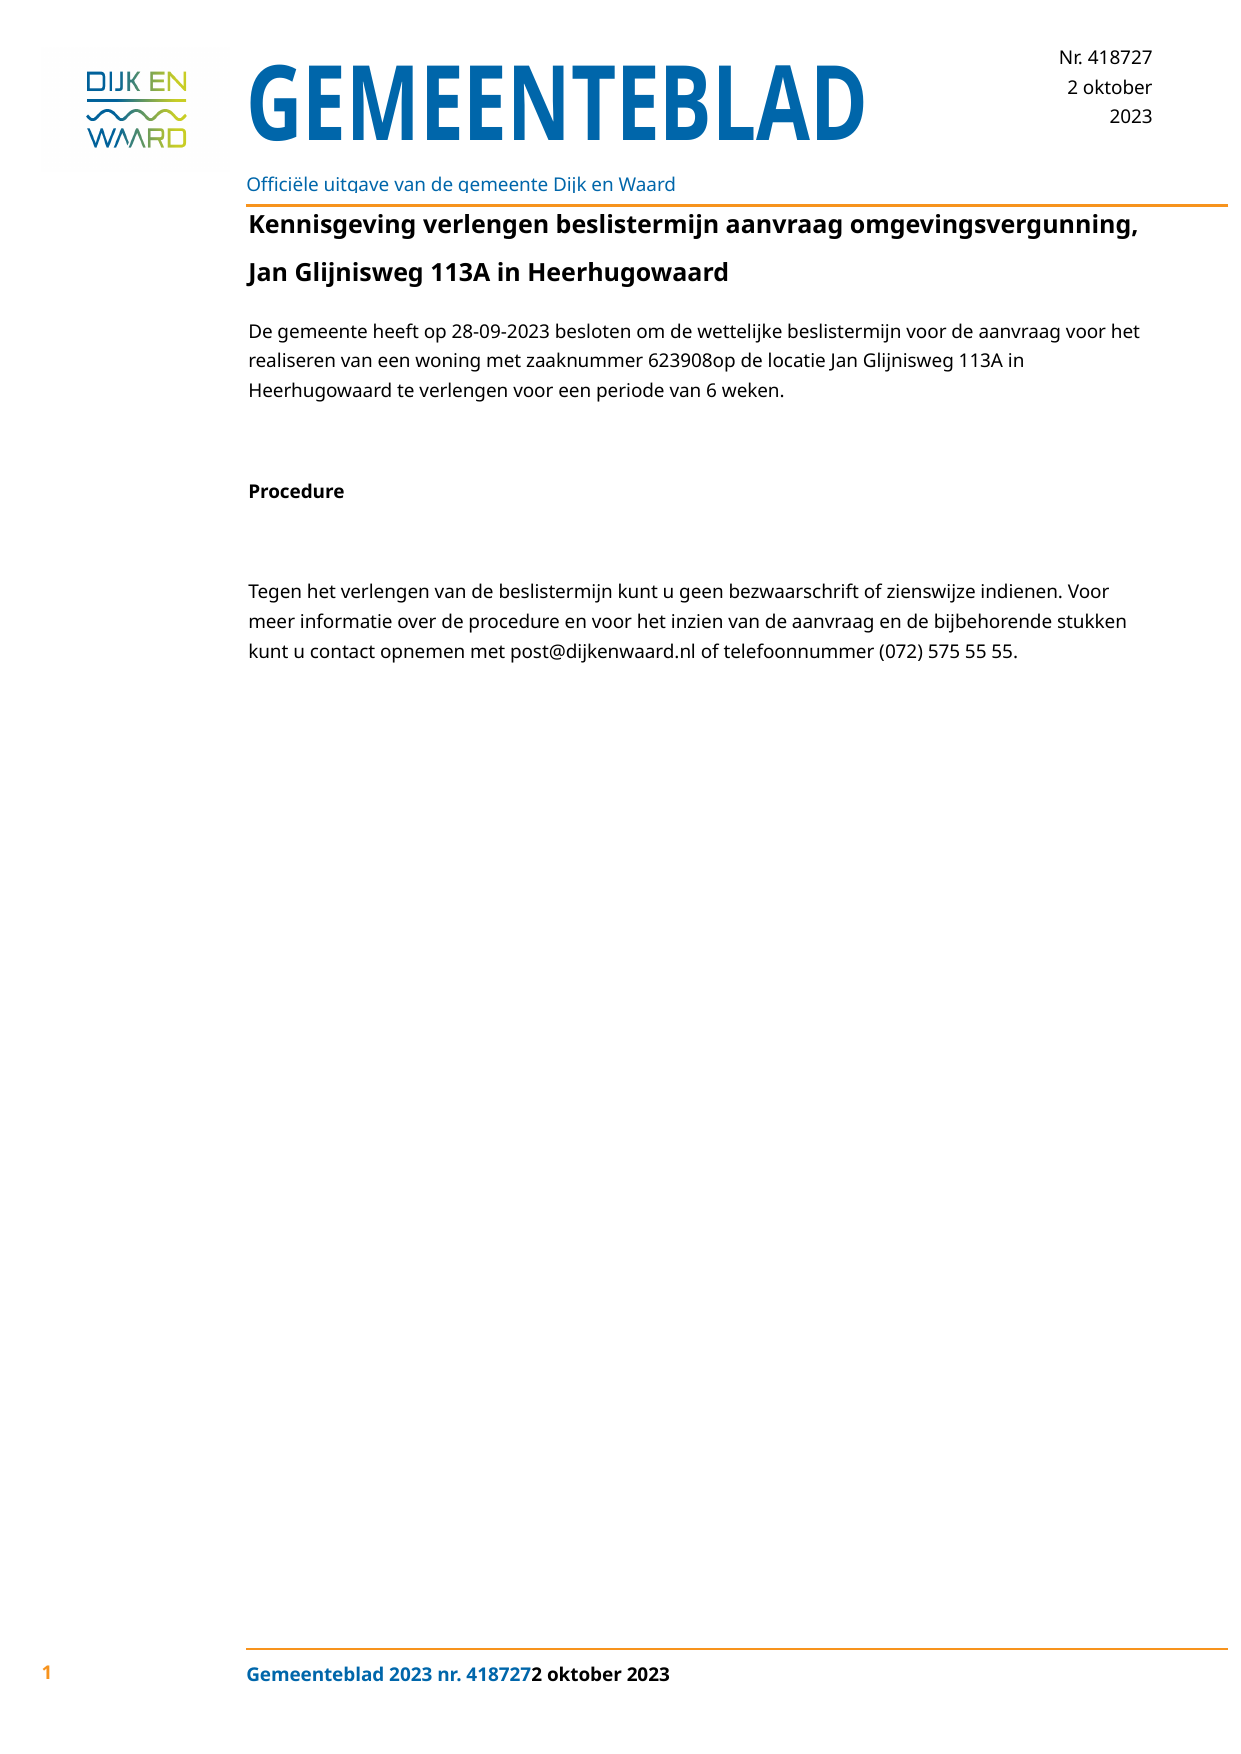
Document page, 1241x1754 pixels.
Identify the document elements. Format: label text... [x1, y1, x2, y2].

text Procedure [248, 478, 1152, 504]
text De gemeente heeft op 28-09-2023 besloten om de wettelijke beslistermijn voor de aanvraag voor het realiseren van een woning met zaaknummer 623908op de locatie Jan Glijnisweg 113A in Heerhugowaard te verlengen voor een periode van 6 weken. [248, 318, 1152, 403]
text Tegen het verlengen van de beslistermijn kunt u geen bezwaarschrift of zienswijze indienen. Voor meer informatie over de procedure en voor het inzien van de aanvraag en de bijbehorende stukken kunt u contact opnemen met post@dijkenwaard.nl of telefoonnummer (072) 575 55 55. [248, 579, 1152, 664]
text Kennisgeving verlengen beslistermijn aanvraag omgevingsvergunning, Jan Glijnisweg 113A in Heerhugowaard [248, 207, 1152, 288]
picture [41, 47, 231, 172]
